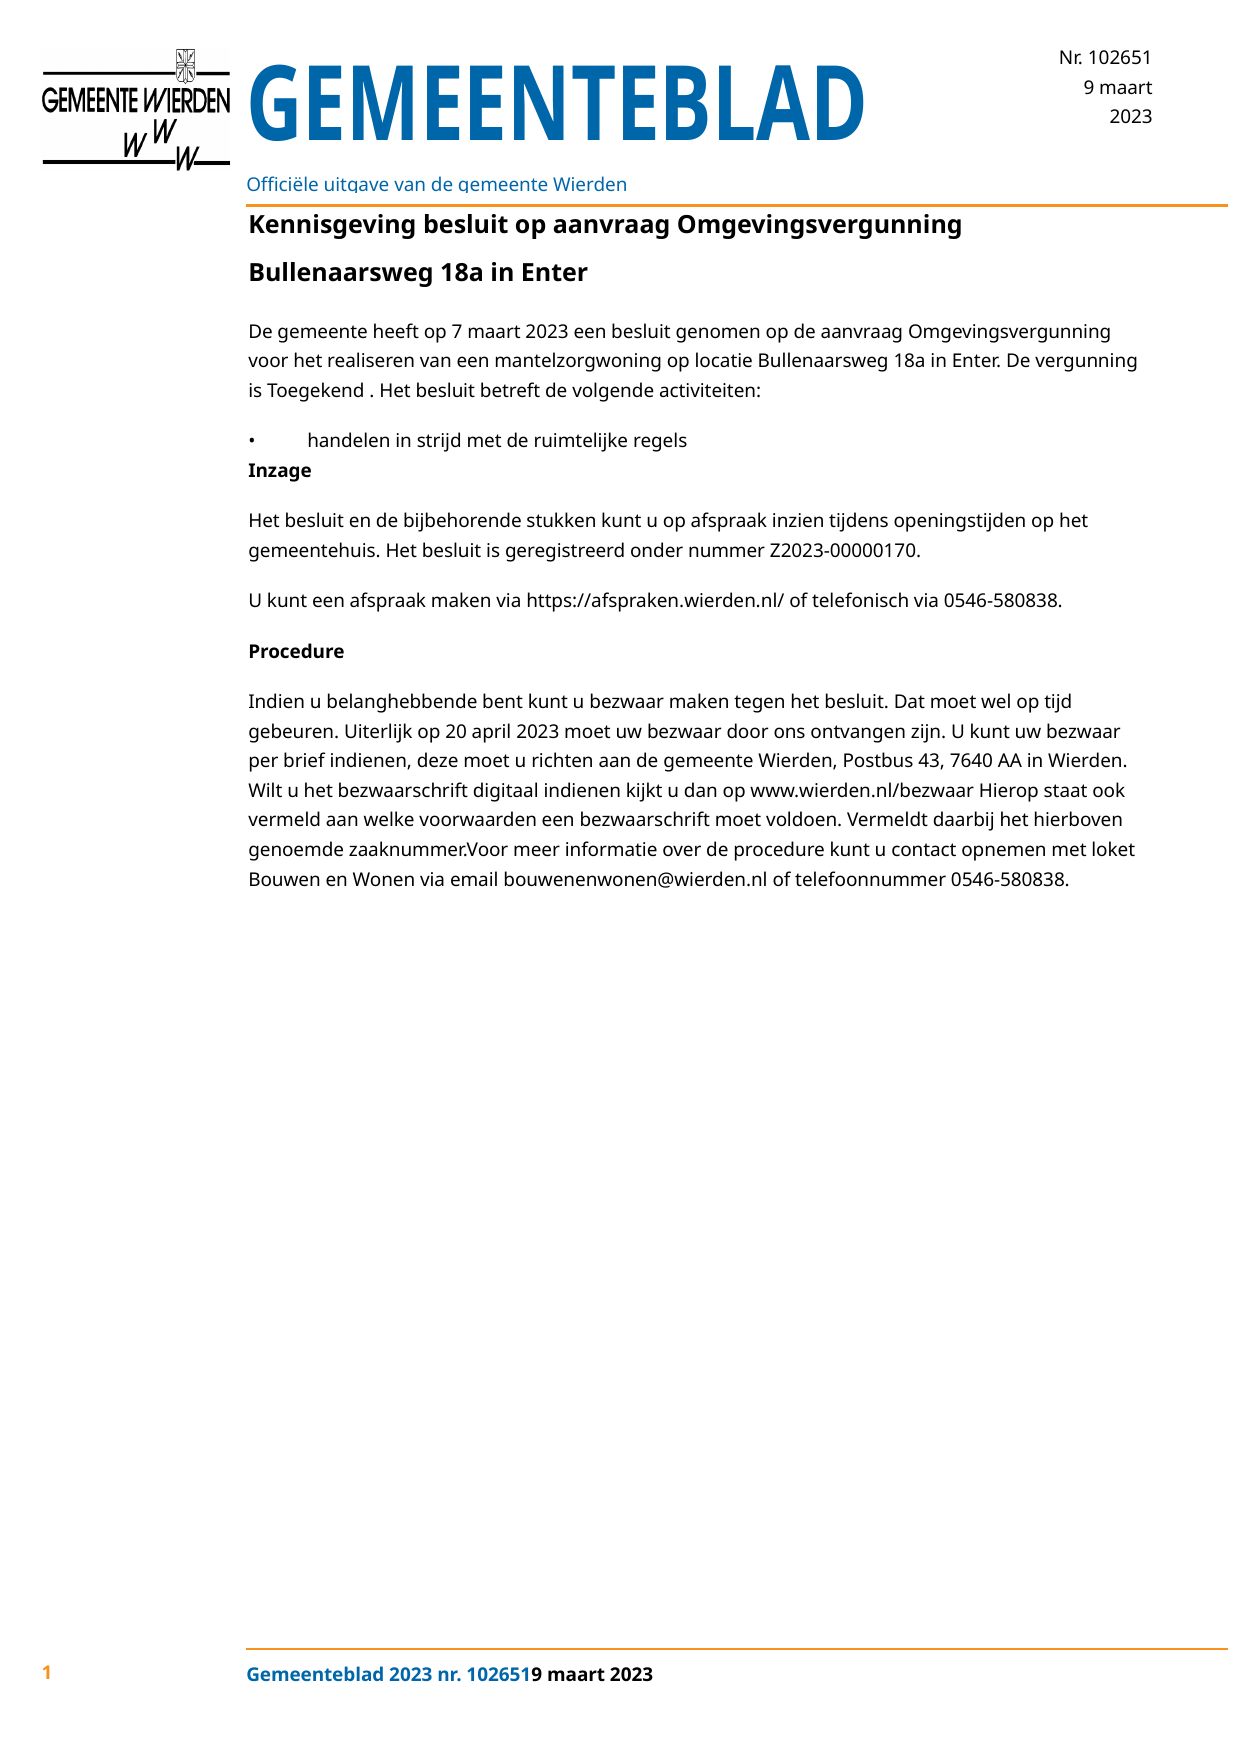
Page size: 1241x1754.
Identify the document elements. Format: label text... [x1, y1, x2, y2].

text De gemeente heeft op 7 maart 2023 een besluit genomen op de aanvraag Omgevingsvergunning voor het realiseren van een mantelzorgwoning op locatie Bullenaarsweg 18a in Enter. De vergunning is Toegekend . Het besluit betreft de volgende activiteiten: [248, 318, 1152, 403]
list handelen in strijd met de ruimtelijke regels [248, 427, 1152, 453]
text Kennisgeving besluit op aanvraag Omgevingsvergunning Bullenaarsweg 18a in Enter [248, 207, 1152, 288]
text Indien u belanghebbende bent kunt u bezwaar maken tegen het besluit. Dat moet wel op tijd gebeuren. Uiterlijk op 20 april 2023 moet uw bezwaar door ons ontvangen zijn. U kunt uw bezwaar per brief indienen, deze moet u richten aan de gemeente Wierden, Postbus 43, 7640 AA in Wierden. Wilt u het bezwaarschrift digitaal indienen kijkt u dan op www.wierden.nl/bezwaar Hierop staat ook vermeld aan welke voorwaarden een bezwaarschrift moet voldoen. Vermeldt daarbij het hierboven genoemde zaaknummer.Voor meer informatie over de procedure kunt u contact opnemen met loket Bouwen en Wonen via email bouwenenwonen@wierden.nl of telefoonnummer 0546-580838. [248, 688, 1152, 892]
text Het besluit en de bijbehorende stukken kunt u op afspraak inzien tijdens openingstijden op het gemeentehuis. Het besluit is geregistreerd onder nummer Z2023-00000170. [248, 507, 1152, 563]
text Inzage [248, 457, 1152, 483]
picture [41, 47, 231, 172]
text Procedure [248, 638, 1152, 664]
text U kunt een afspraak maken via https://afspraken.wierden.nl/ of telefonisch via 0546-580838. [248, 587, 1152, 613]
